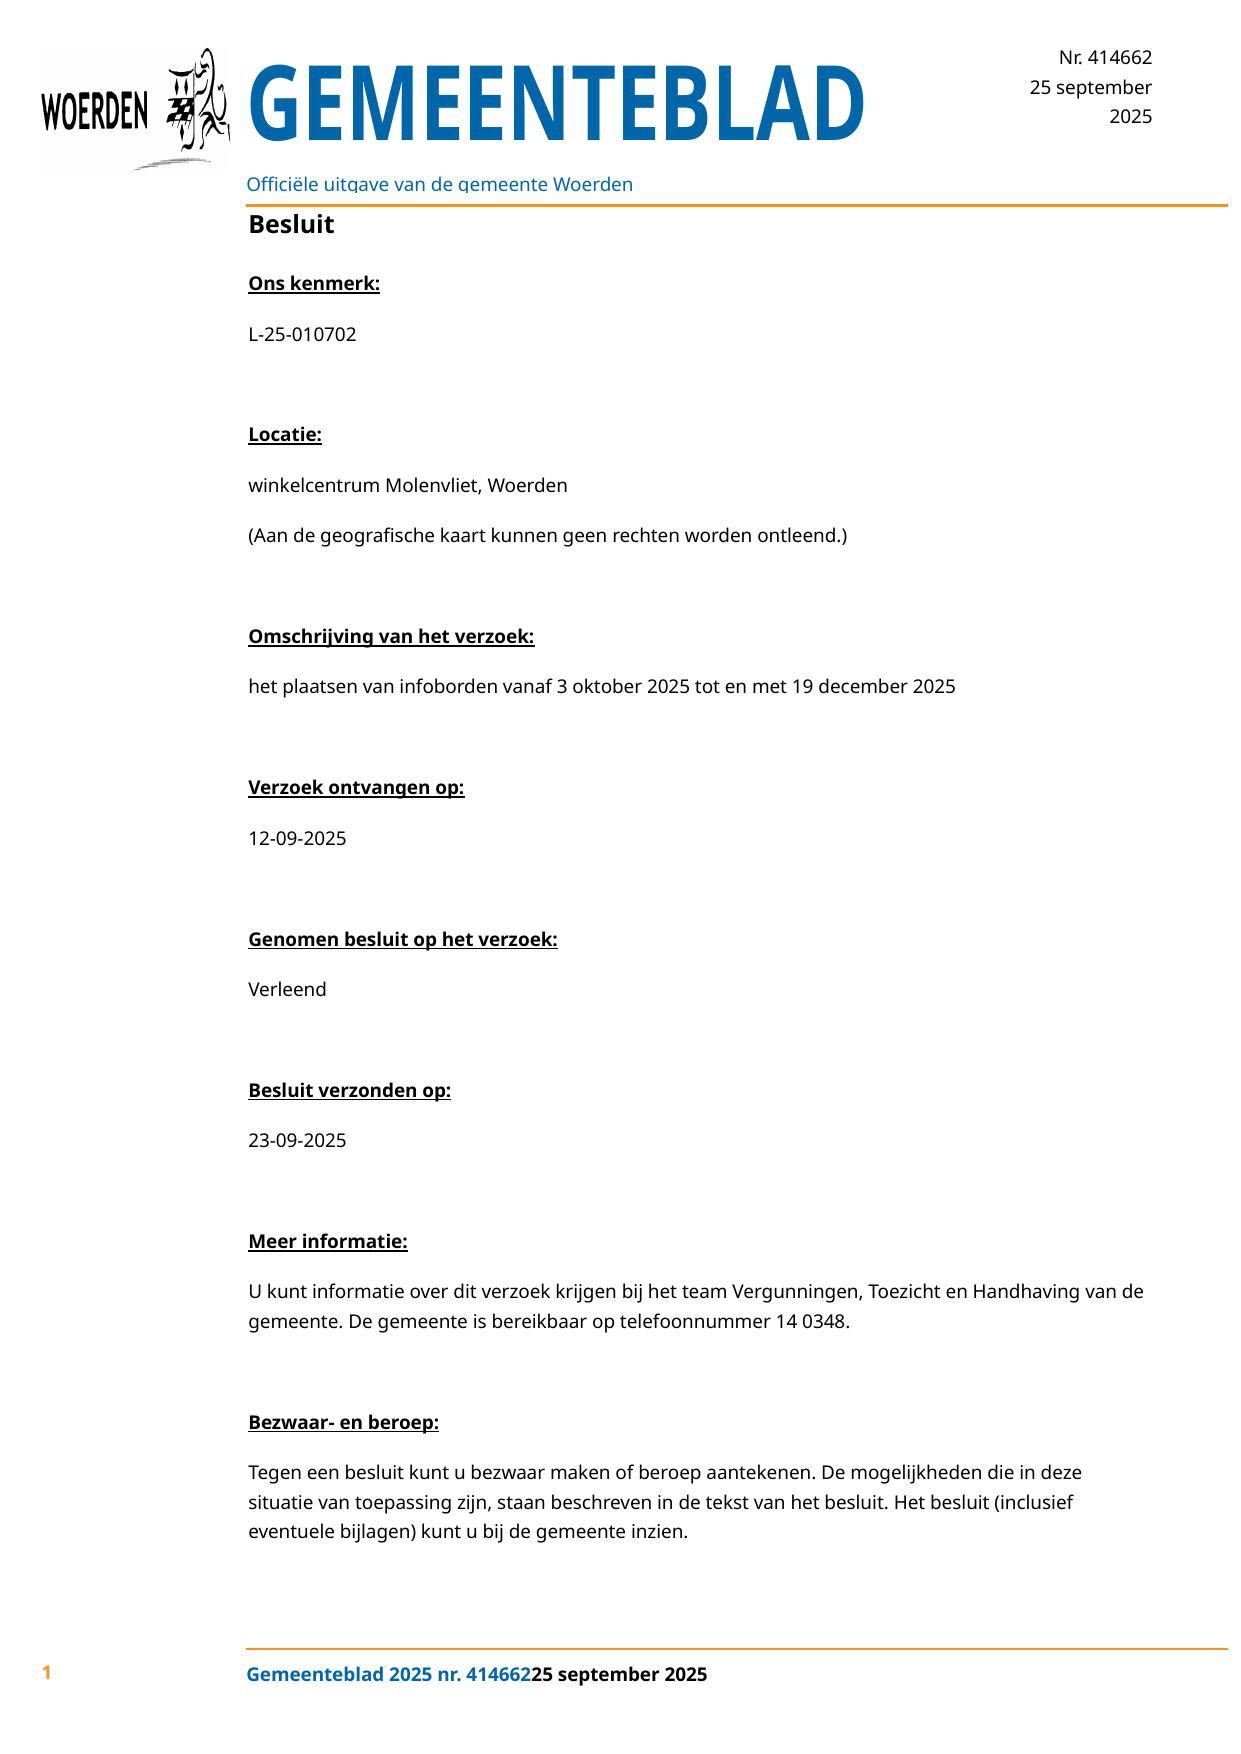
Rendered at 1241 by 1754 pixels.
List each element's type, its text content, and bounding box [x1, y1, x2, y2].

text 23-09-2025 [248, 1127, 1152, 1153]
picture [41, 47, 231, 172]
text winkelcentrum Molenvliet, Woerden [248, 472, 1152, 498]
text Bezwaar- en beroep: [248, 1409, 1152, 1435]
text Besluit [248, 207, 1152, 241]
text Ons kenmerk: [248, 270, 1152, 296]
text Tegen een besluit kunt u bezwaar maken of beroep aantekenen. De mogelijkheden die in deze situatie van toepassing zijn, staan beschreven in de tekst van het besluit. Het besluit (inclusief eventuele bijlagen) kunt u bij de gemeente inzien. [248, 1459, 1152, 1544]
text het plaatsen van infoborden vanaf 3 oktober 2025 tot en met 19 december 2025 [248, 674, 1152, 699]
text 12-09-2025 [248, 825, 1152, 851]
text Besluit verzonden op: [248, 1077, 1152, 1103]
text Locatie: [248, 422, 1152, 447]
text L-25-010702 [248, 321, 1152, 346]
text Genomen besluit op het verzoek: [248, 926, 1152, 951]
text (Aan de geografische kaart kunnen geen rechten worden ontleend.) [248, 522, 1152, 548]
text Verleend [248, 976, 1152, 1002]
text Verzoek ontvangen op: [248, 774, 1152, 800]
text Omschrijving van het verzoek: [248, 623, 1152, 649]
text U kunt informatie over dit verzoek krijgen bij het team Vergunningen, Toezicht en Handhaving van de gemeente. De gemeente is bereikbaar op telefoonnummer 14 0348. [248, 1279, 1152, 1334]
text Meer informatie: [248, 1228, 1152, 1254]
